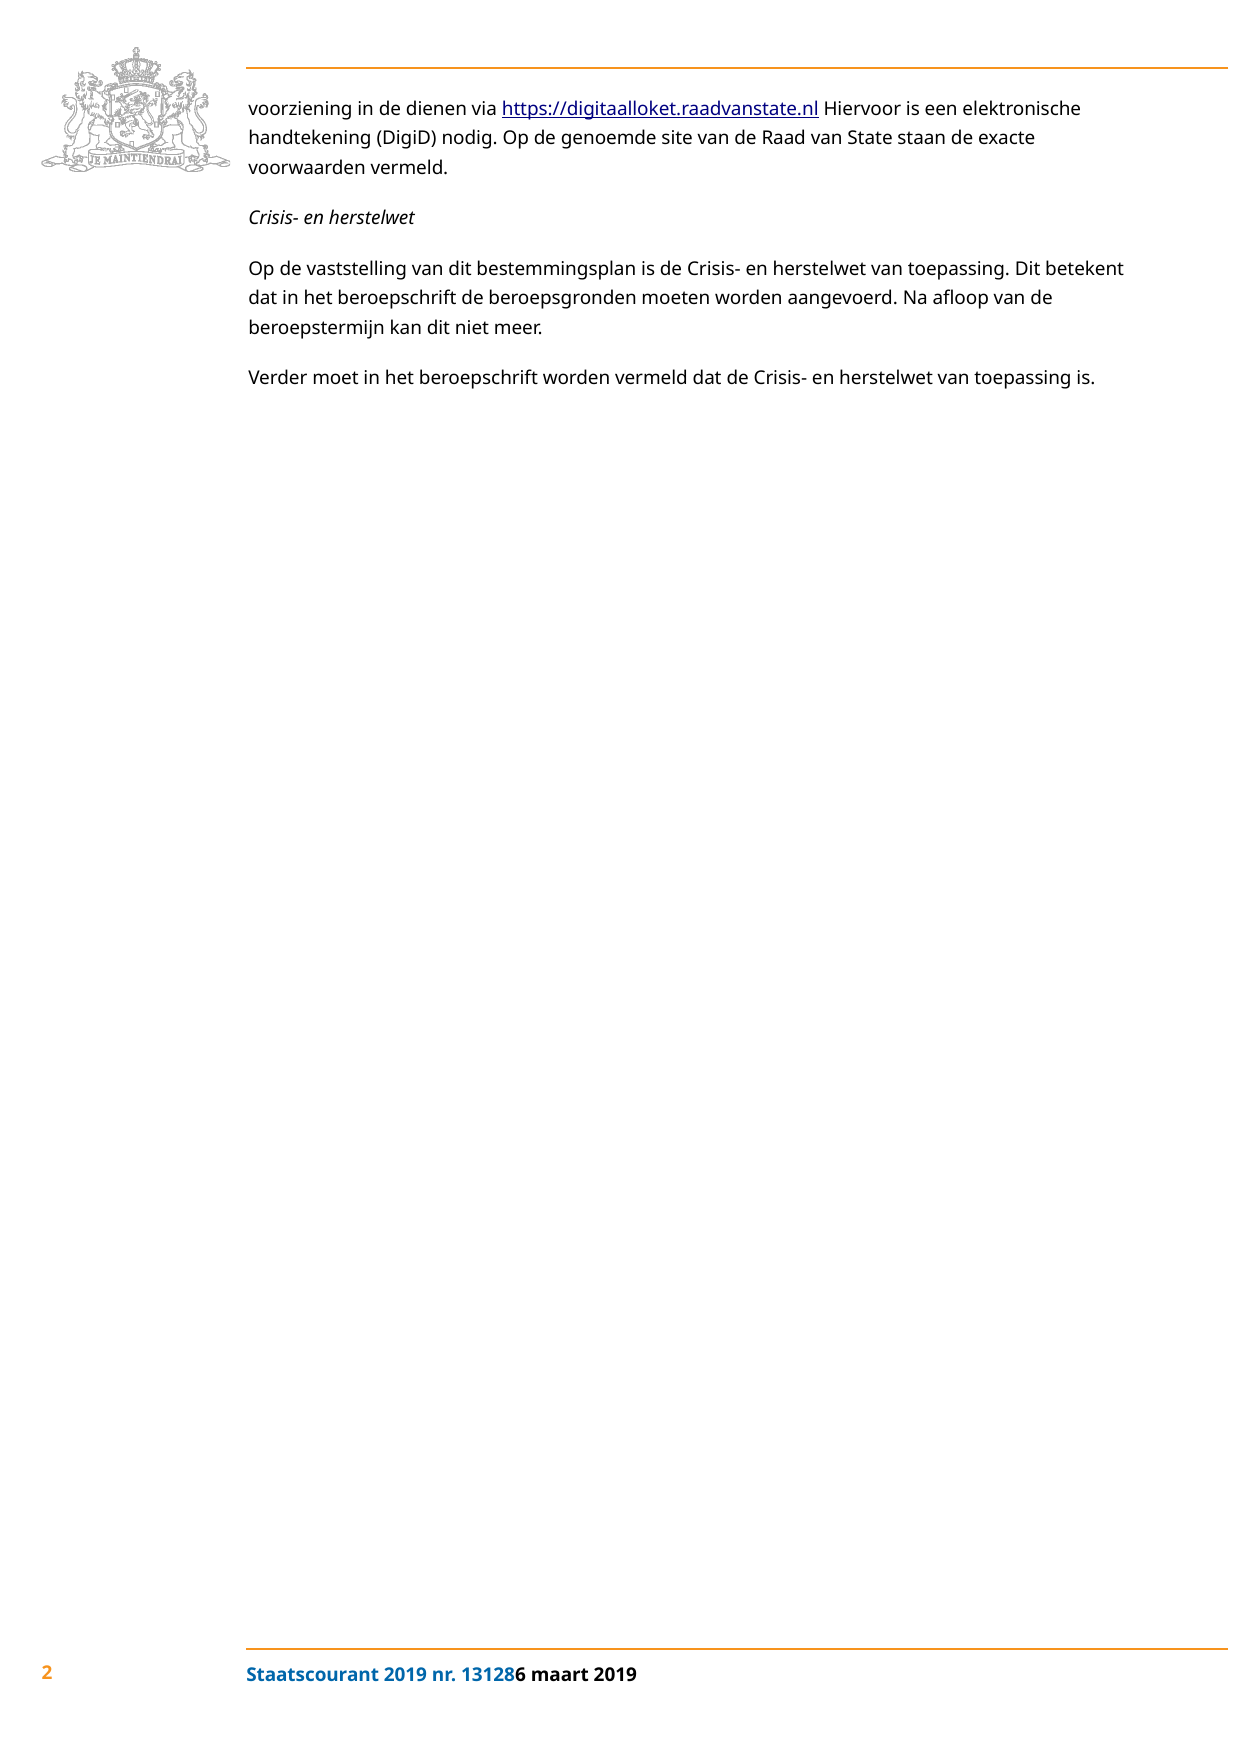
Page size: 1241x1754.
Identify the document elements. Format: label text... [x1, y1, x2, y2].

text voorziening in de dienen via https://digitaalloket.raadvanstate.nl Hiervoor is een elektronische handtekening (DigiD) nodig. Op de genoemde site van de Raad van State staan de exacte voorwaarden vermeld. [248, 95, 1152, 180]
text Crisis- en herstelwet [248, 204, 1152, 230]
picture [41, 47, 231, 172]
text Op de vaststelling van dit bestemmingsplan is de Crisis- en herstelwet van toepassing. Dit betekent dat in het beroepschrift de beroepsgronden moeten worden aangevoerd. Na afloop van de beroepstermijn kan dit niet meer. [248, 255, 1152, 340]
text Verder moet in het beroepschrift worden vermeld dat de Crisis- en herstelwet van toepassing is. [248, 364, 1152, 390]
